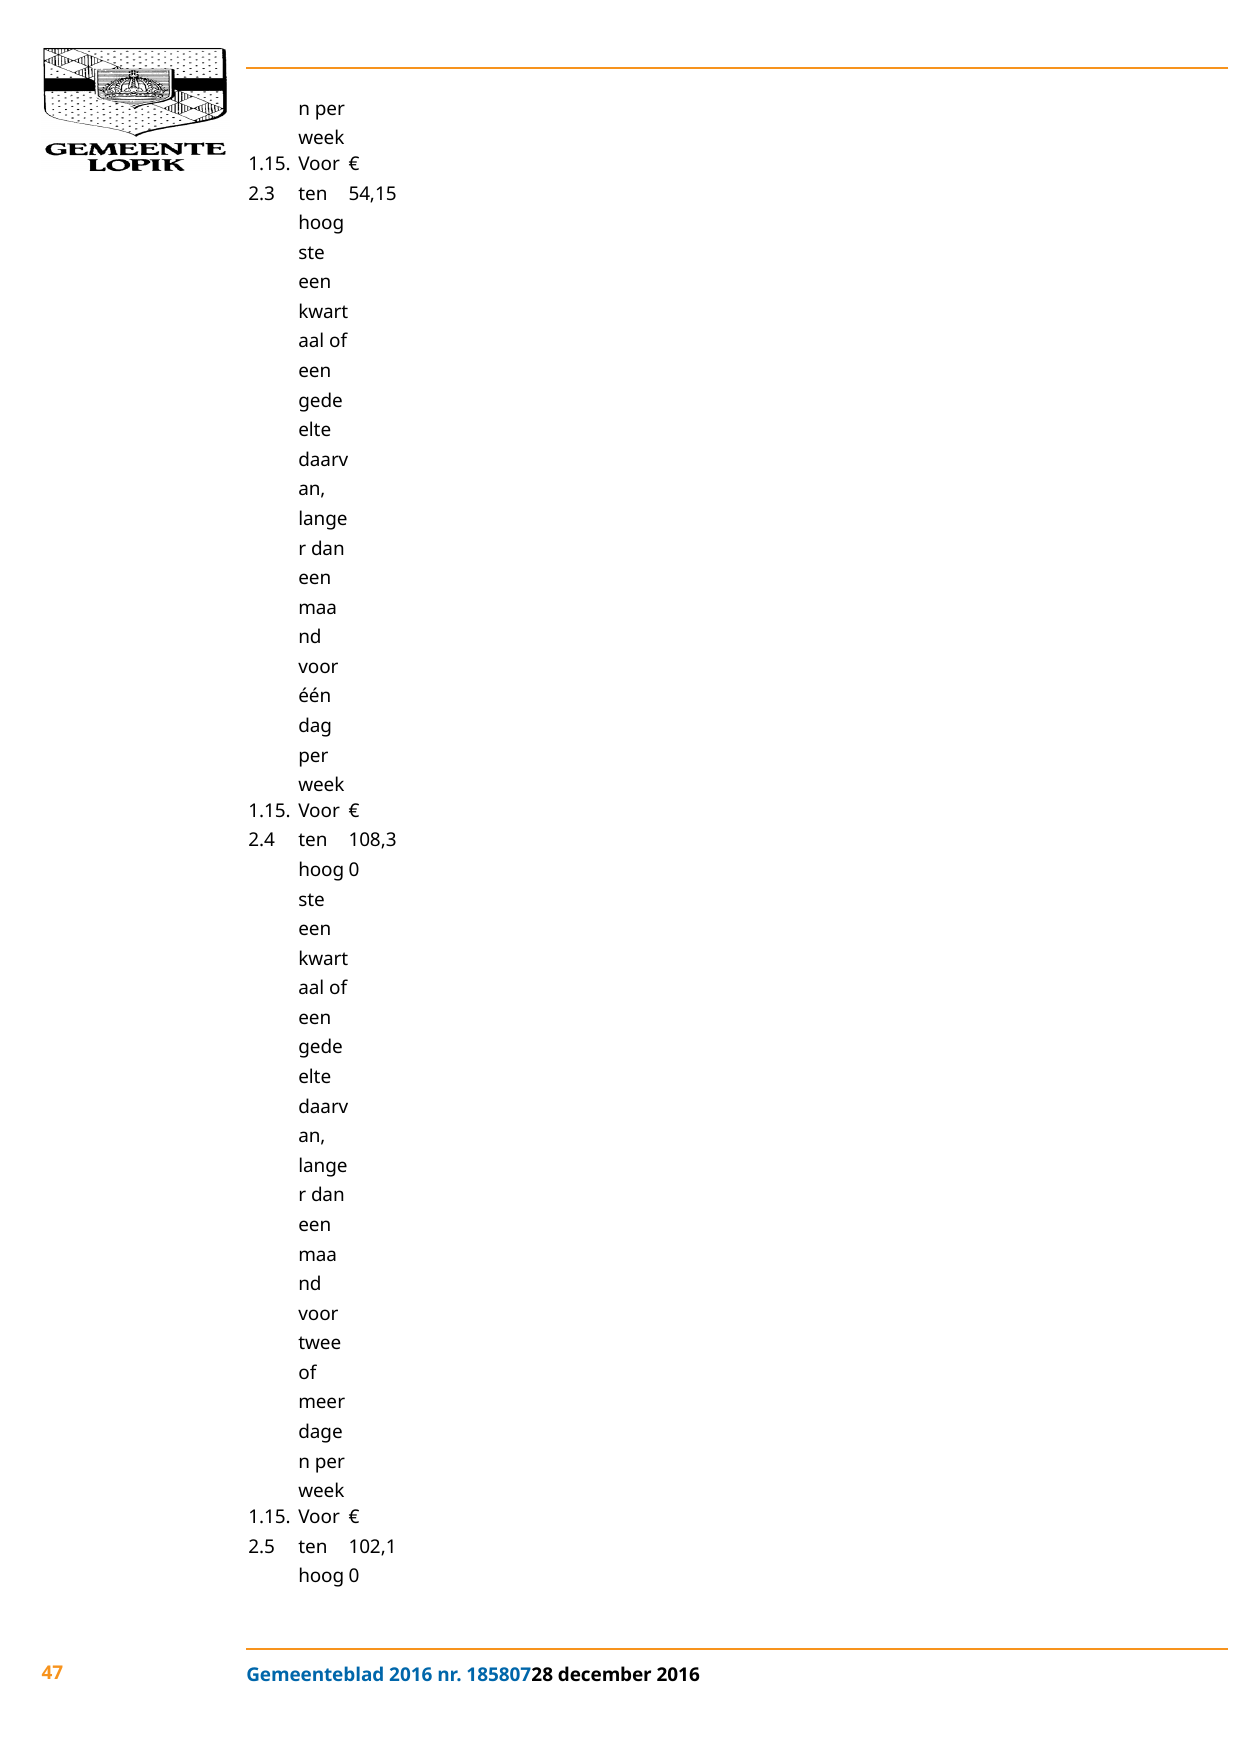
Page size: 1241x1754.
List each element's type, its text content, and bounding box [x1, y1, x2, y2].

table_cell Voor ten hoog [298, 1503, 348, 1588]
table_cell 1.15.2.4 [248, 797, 298, 1503]
table_cell [248, 95, 298, 150]
table_cell Voor ten hoogste een kwartaal of een gedeelte daarvan, langer dan een maand voor één dag per week [298, 150, 348, 797]
picture [41, 47, 231, 172]
table_cell 1.15.2.5 [248, 1503, 298, 1588]
table_cell [348, 95, 398, 150]
table_cell € 108,30 [348, 797, 398, 1503]
table_cell € 54,15 [348, 150, 398, 797]
table_cell Voor ten hoogste een kwartaal of een gedeelte daarvan, langer dan een maand voor twee of meer dagen per week [298, 797, 348, 1503]
table_cell € 102,10 [348, 1503, 398, 1588]
table_cell 1.15.2.3 [248, 150, 298, 797]
table_cell n per week [298, 95, 348, 150]
